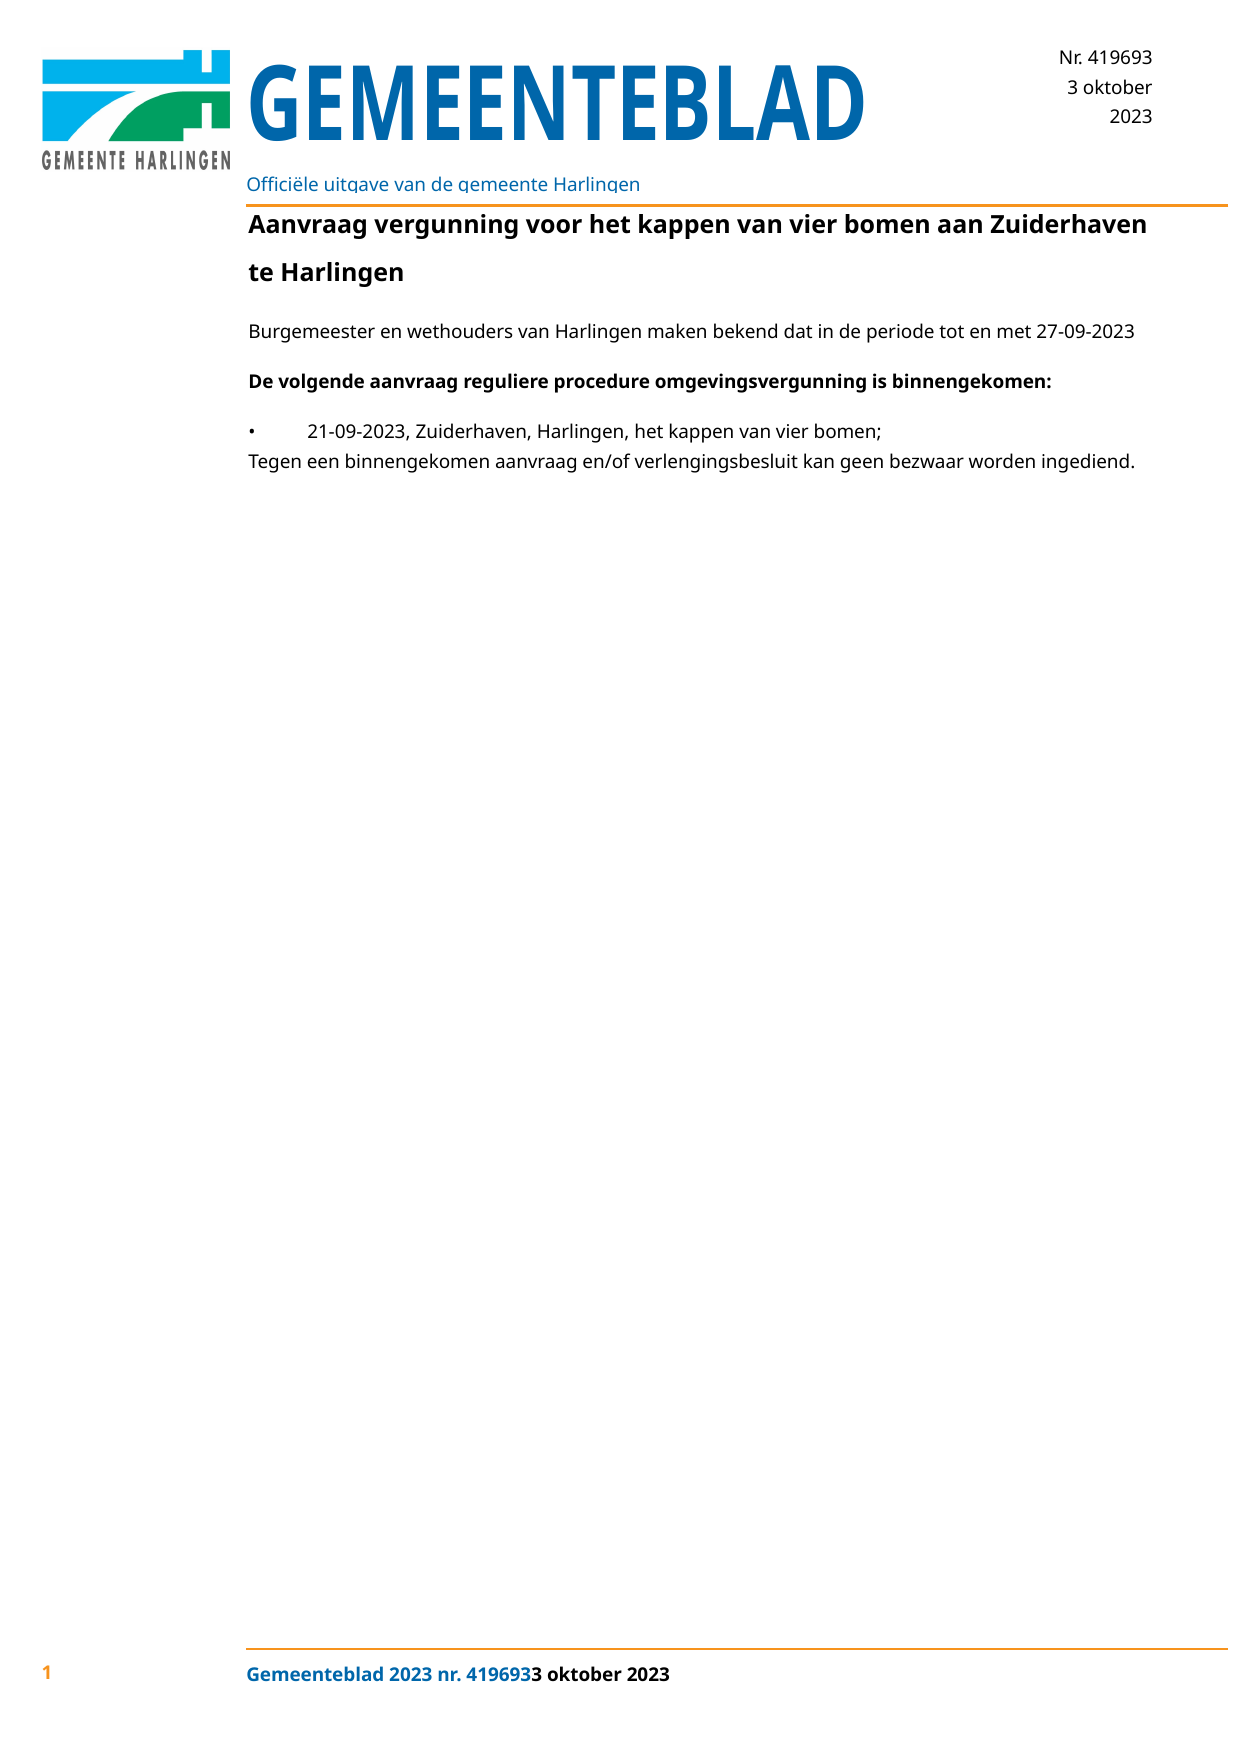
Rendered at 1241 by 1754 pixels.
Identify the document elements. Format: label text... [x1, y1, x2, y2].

text Aanvraag vergunning voor het kappen van vier bomen aan Zuiderhaven te Harlingen [248, 207, 1152, 288]
text De volgende aanvraag reguliere procedure omgevingsvergunning is binnengekomen: [248, 368, 1152, 394]
picture [41, 47, 231, 172]
list 21-09-2023, Zuiderhaven, Harlingen, het kappen van vier bomen; [248, 419, 1152, 444]
text Tegen een binnengekomen aanvraag en/of verlengingsbesluit kan geen bezwaar worden ingediend. [248, 448, 1152, 474]
text Burgemeester en wethouders van Harlingen maken bekend dat in de periode tot en met 27-09-2023 [248, 318, 1152, 344]
